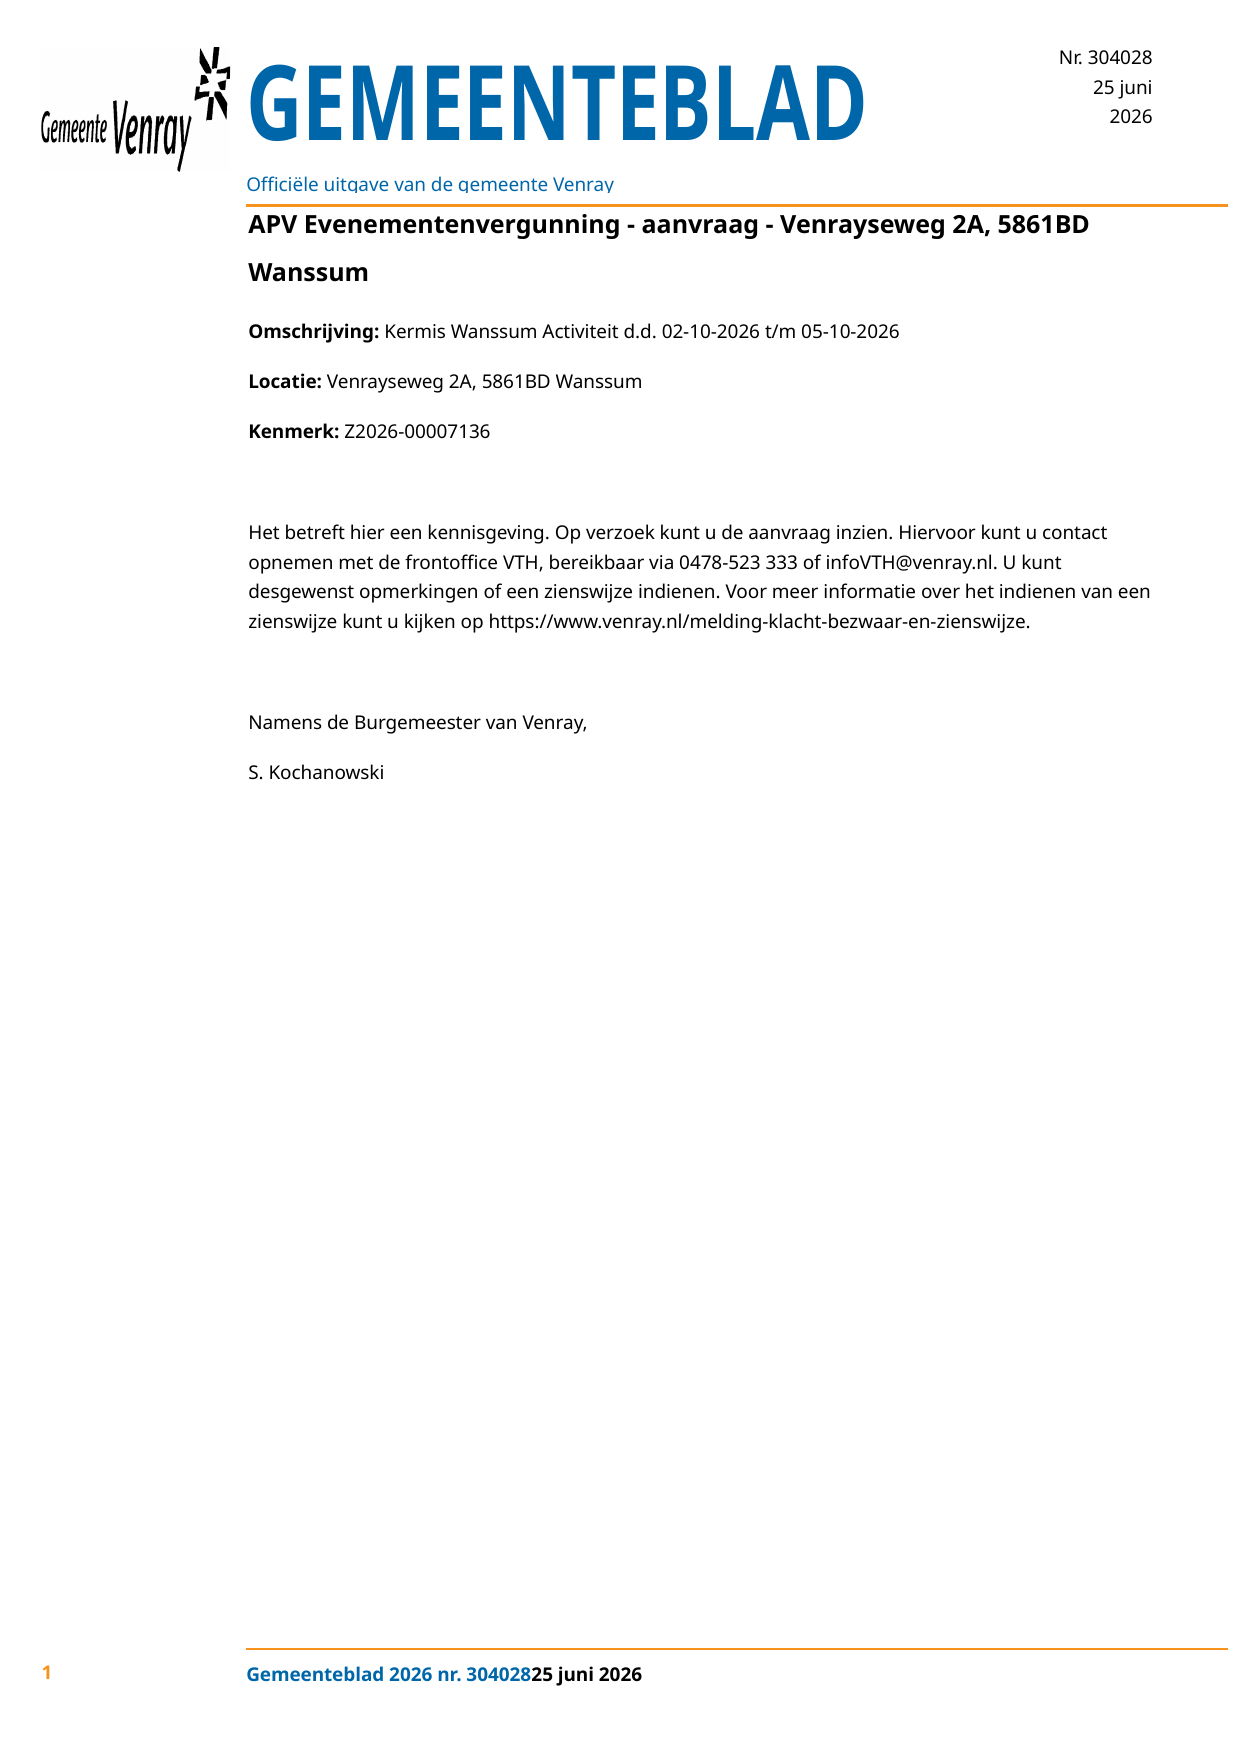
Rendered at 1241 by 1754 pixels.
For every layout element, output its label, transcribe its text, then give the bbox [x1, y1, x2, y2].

text Omschrijving: Kermis Wanssum Activiteit d.d. 02-10-2026 t/m 05-10-2026 [248, 318, 1152, 344]
text Kenmerk: Z2026-00007136 [248, 419, 1152, 444]
picture [41, 47, 231, 172]
text S. Kochanowski [248, 759, 1152, 785]
text Locatie: Venrayseweg 2A, 5861BD Wanssum [248, 368, 1152, 394]
text Het betreft hier een kennisgeving. Op verzoek kunt u de aanvraag inzien. Hiervoor kunt u contact opnemen met de frontoffice VTH, bereikbaar via 0478-523 333 of infoVTH@venray.nl. U kunt desgewenst opmerkingen of een zienswijze indienen. Voor meer informatie over het indienen van een zienswijze kunt u kijken op https://www.venray.nl/melding-klacht-bezwaar-en-zienswijze. [248, 519, 1152, 634]
text APV Evenementenvergunning - aanvraag - Venrayseweg 2A, 5861BD Wanssum [248, 207, 1152, 288]
text Namens de Burgemeester van Venray, [248, 709, 1152, 735]
